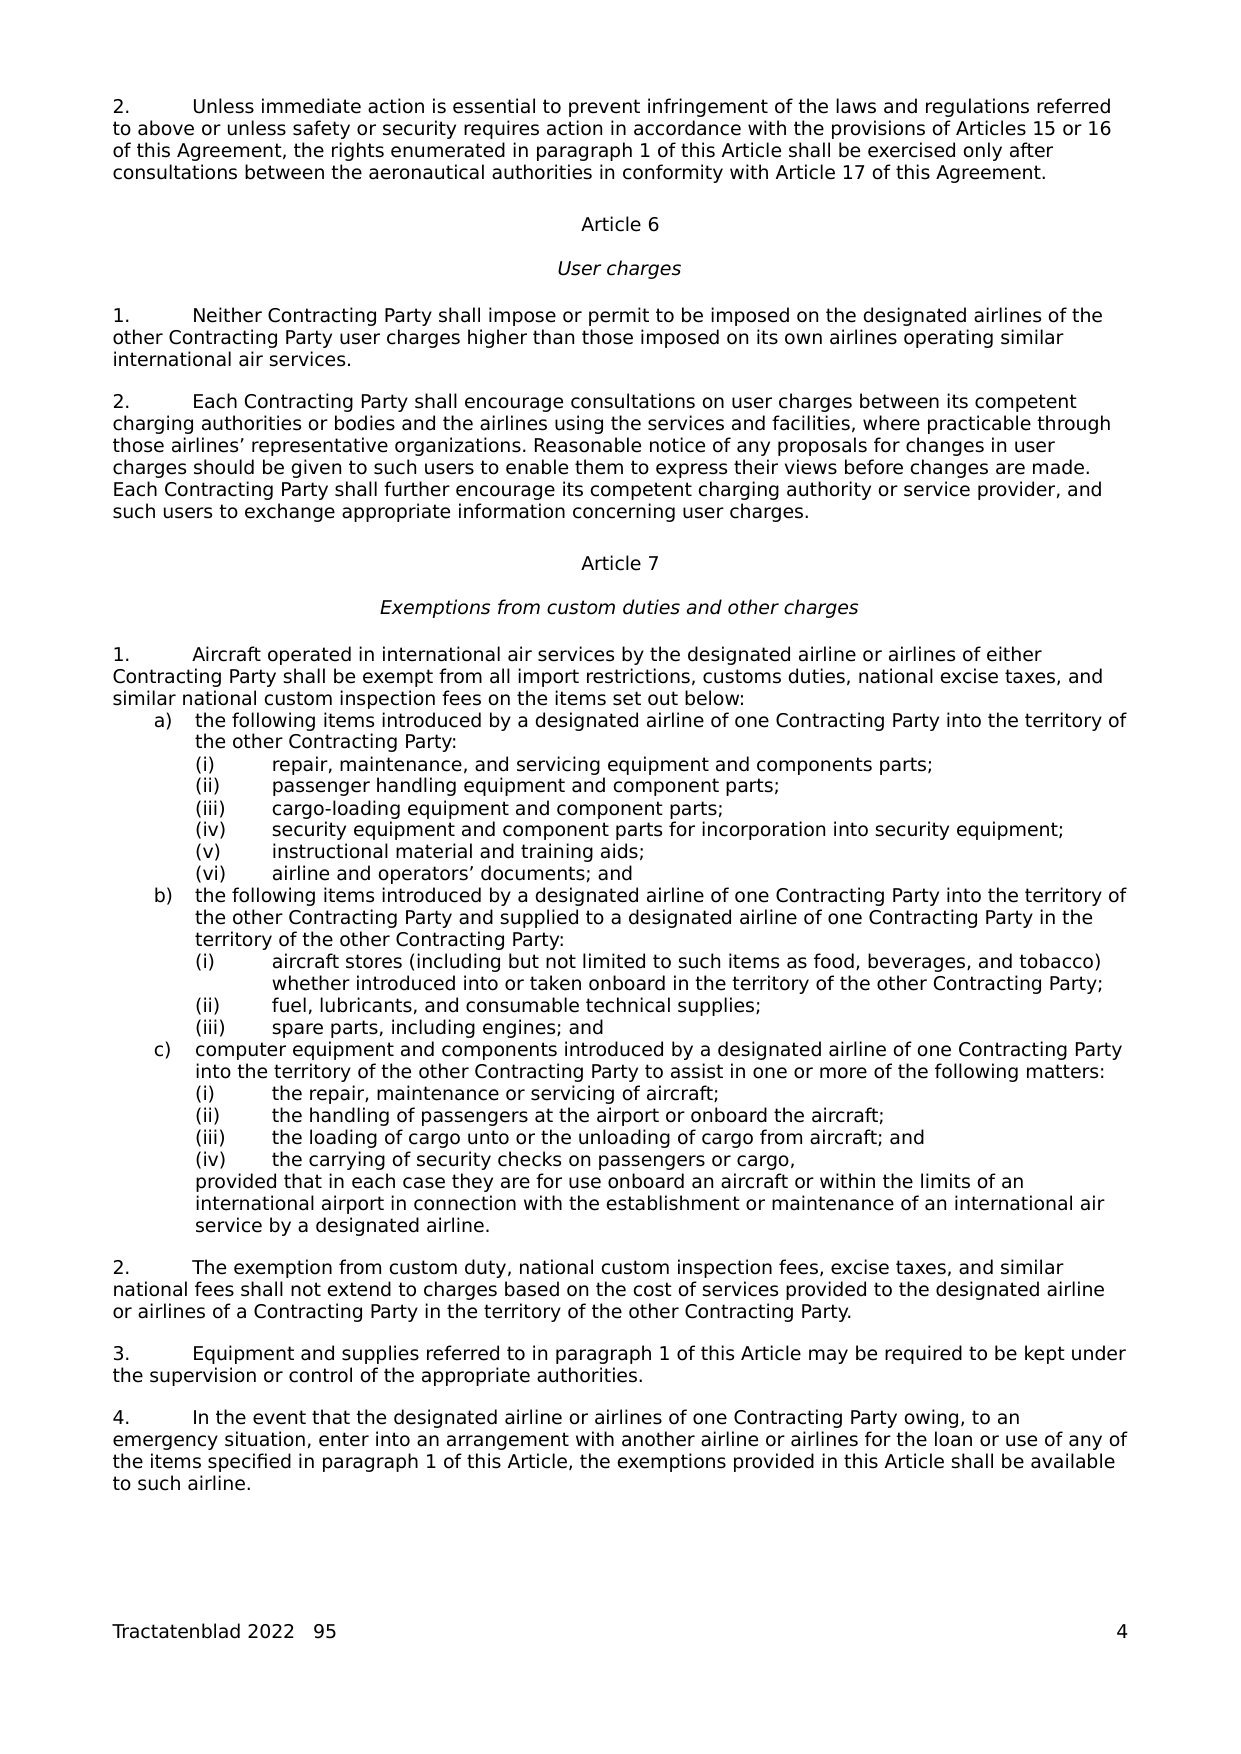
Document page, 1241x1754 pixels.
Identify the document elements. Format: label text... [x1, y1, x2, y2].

text (iii) the loading of cargo unto or the unloading of cargo from aircraft; and [195, 1127, 1128, 1149]
text 1. Aircraft operated in international air services by the designated airline or airlines of either Contracting Party shall be exempt from all import restrictions, customs duties, national excise taxes, and similar national custom inspection fees on the items set out below: [112, 643, 1128, 709]
text (iii) cargo-loading equipment and component parts; [195, 797, 1128, 819]
text 2. The exemption from custom duty, national custom inspection fees, excise taxes, and similar national fees shall not extend to charges based on the cost of services provided to the designated airline or airlines of a Contracting Party in the territory of the other Contracting Party. [112, 1257, 1128, 1323]
text (vi) airline and operators’ documents; and [195, 863, 1128, 885]
text (v) instructional material and training aids; [195, 841, 1128, 863]
text 2. Each Contracting Party shall encourage consultations on user charges between its competent charging authorities or bodies and the airlines using the services and facilities, where practicable through those airlines’ representative organizations. Reasonable notice of any proposals for changes in user charges should be given to such users to enable them to express their views before changes are made. Each Contracting Party shall further encourage its competent charging authority or service provider, and such users to exchange appropriate information concerning user charges. [112, 391, 1128, 523]
text (ii) the handling of passengers at the airport or onboard the aircraft; [195, 1105, 1128, 1127]
subtitle Article 6 User charges [112, 214, 1128, 280]
text 1. Neither Contracting Party shall impose or permit to be imposed on the designated airlines of the other Contracting Party user charges higher than those imposed on its own airlines operating similar international air services. [112, 305, 1128, 371]
text (iii) spare parts, including engines; and [195, 1017, 1128, 1039]
text (i) aircraft stores (including but not limited to such items as food, beverages, and tobacco) whether introduced into or taken onboard in the territory of the other Contracting Party; [195, 951, 1128, 995]
text (i) the repair, maintenance or servicing of aircraft; [195, 1083, 1128, 1105]
text (i) repair, maintenance, and servicing equipment and components parts; [195, 753, 1128, 775]
text (ii) fuel, lubricants, and consumable technical supplies; [195, 995, 1128, 1017]
text c) computer equipment and components introduced by a designated airline of one Contracting Party into the territory of the other Contracting Party to assist in one or more of the following matters: [153, 1039, 1128, 1083]
subtitle Article 7 Exemptions from custom duties and other charges [112, 553, 1128, 618]
text 4. In the event that the designated airline or airlines of one Contracting Party owing, to an emergency situation, enter into an arrangement with another airline or airlines for the loan or use of any of the items specified in paragraph 1 of this Article, the exemptions provided in this Article shall be available to such airline. [112, 1407, 1128, 1495]
text provided that in each case they are for use onboard an aircraft or within the limits of an international airport in connection with the establishment or maintenance of an international air service by a designated airline. [195, 1171, 1128, 1237]
text (iv) security equipment and component parts for incorporation into security equipment; [195, 819, 1128, 841]
text 2. Unless immediate action is essential to prevent infringement of the laws and regulations referred to above or unless safety or security requires action in accordance with the provisions of Articles 15 or 16 of this Agreement, the rights enumerated in paragraph 1 of this Article shall be exercised only after consultations between the aeronautical authorities in conformity with Article 17 of this Agreement. [112, 96, 1128, 184]
text 3. Equipment and supplies referred to in paragraph 1 of this Article may be required to be kept under the supervision or control of the appropriate authorities. [112, 1343, 1128, 1387]
text (iv) the carrying of security checks on passengers or cargo, [195, 1149, 1128, 1171]
text b) the following items introduced by a designated airline of one Contracting Party into the territory of the other Contracting Party and supplied to a designated airline of one Contracting Party in the territory of the other Contracting Party: [153, 885, 1128, 951]
text a) the following items introduced by a designated airline of one Contracting Party into the territory of the other Contracting Party: [153, 709, 1128, 753]
text (ii) passenger handling equipment and component parts; [195, 775, 1128, 797]
